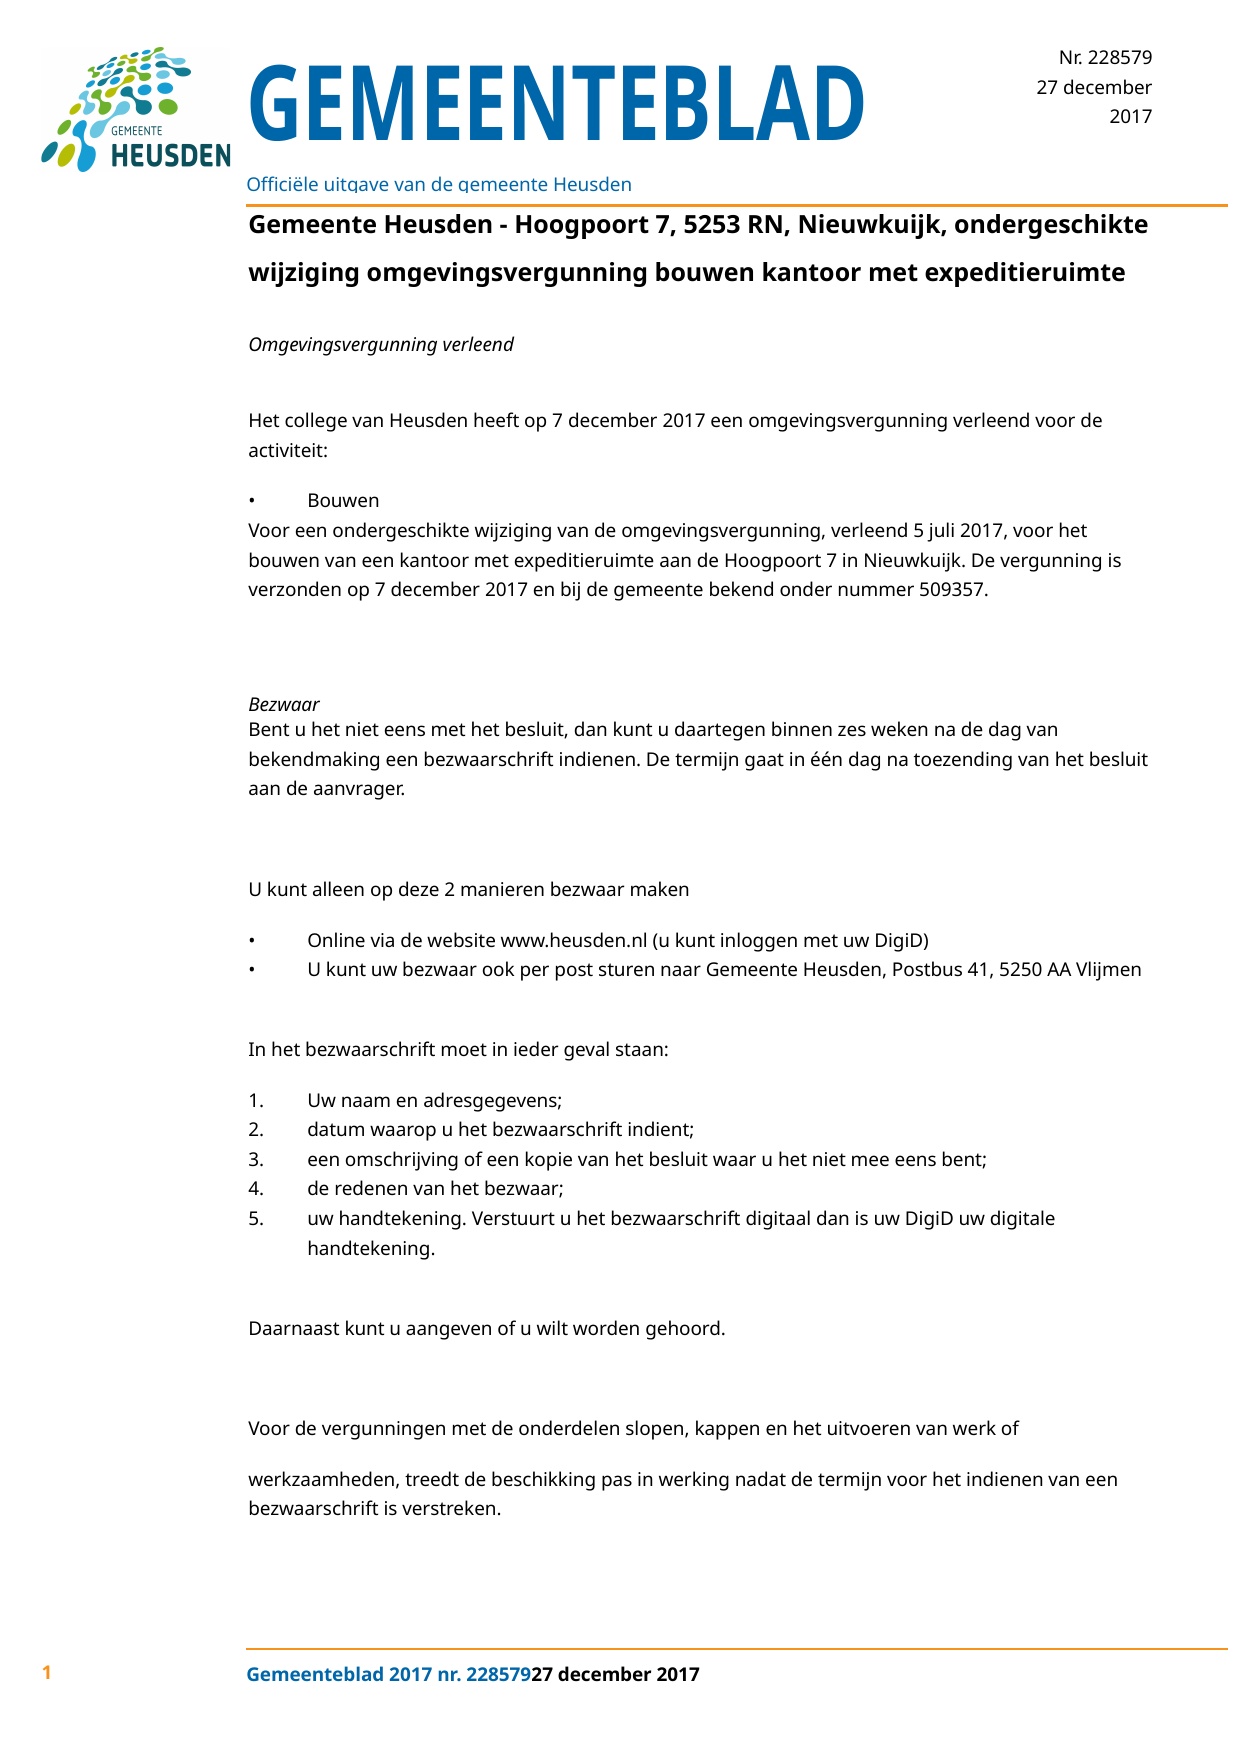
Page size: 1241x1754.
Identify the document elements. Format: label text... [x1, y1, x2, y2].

text Bezwaar [248, 691, 1152, 716]
text Omgevingsvergunning verleend [248, 331, 1152, 357]
text U kunt alleen op deze 2 manieren bezwaar maken [248, 876, 1152, 902]
text Voor de vergunningen met de onderdelen slopen, kappen en het uitvoeren van werk of [248, 1416, 1152, 1441]
text Het college van Heusden heeft op 7 december 2017 een omgevingsvergunning verleend voor de activiteit: [248, 408, 1152, 463]
text In het bezwaarschrift moet in ieder geval staan: [248, 1036, 1152, 1062]
list uw handtekening. Verstuurt u het bezwaarschrift digitaal dan is uw DigiD uw digitale handtekening. [248, 1205, 1152, 1261]
text Bent u het niet eens met het besluit, dan kunt u daartegen binnen zes weken na de dag van bekendmaking een bezwaarschrift indienen. De termijn gaat in één dag na toezending van het besluit aan de aanvrager. [248, 716, 1152, 801]
picture [41, 47, 231, 172]
list een omschrijving of een kopie van het besluit waar u het niet mee eens bent; [248, 1146, 1152, 1172]
text Gemeente Heusden - Hoogpoort 7, 5253 RN, Nieuwkuijk, ondergeschikte wijziging omgevingsvergunning bouwen kantoor met expeditieruimte [248, 207, 1152, 288]
list Online via de website www.heusden.nl (u kunt inloggen met uw DigiD) [248, 927, 1152, 953]
list Uw naam en adresgegevens; [248, 1087, 1152, 1113]
list U kunt uw bezwaar ook per post sturen naar Gemeente Heusden, Postbus 41, 5250 AA Vlijmen [248, 956, 1152, 982]
list Bouwen [248, 488, 1152, 513]
list datum waarop u het bezwaarschrift indient; [248, 1116, 1152, 1142]
text Voor een ondergeschikte wijziging van de omgevingsvergunning, verleend 5 juli 2017, voor het bouwen van een kantoor met expeditieruimte aan de Hoogpoort 7 in Nieuwkuijk. De vergunning is verzonden op 7 december 2017 en bij de gemeente bekend onder nummer 509357. [248, 517, 1152, 602]
list de redenen van het bezwaar; [248, 1176, 1152, 1201]
text werkzaamheden, treedt de beschikking pas in werking nadat de termijn voor het indienen van een bezwaarschrift is verstreken. [248, 1466, 1152, 1521]
text Daarnaast kunt u aangeven of u wilt worden gehoord. [248, 1315, 1152, 1341]
